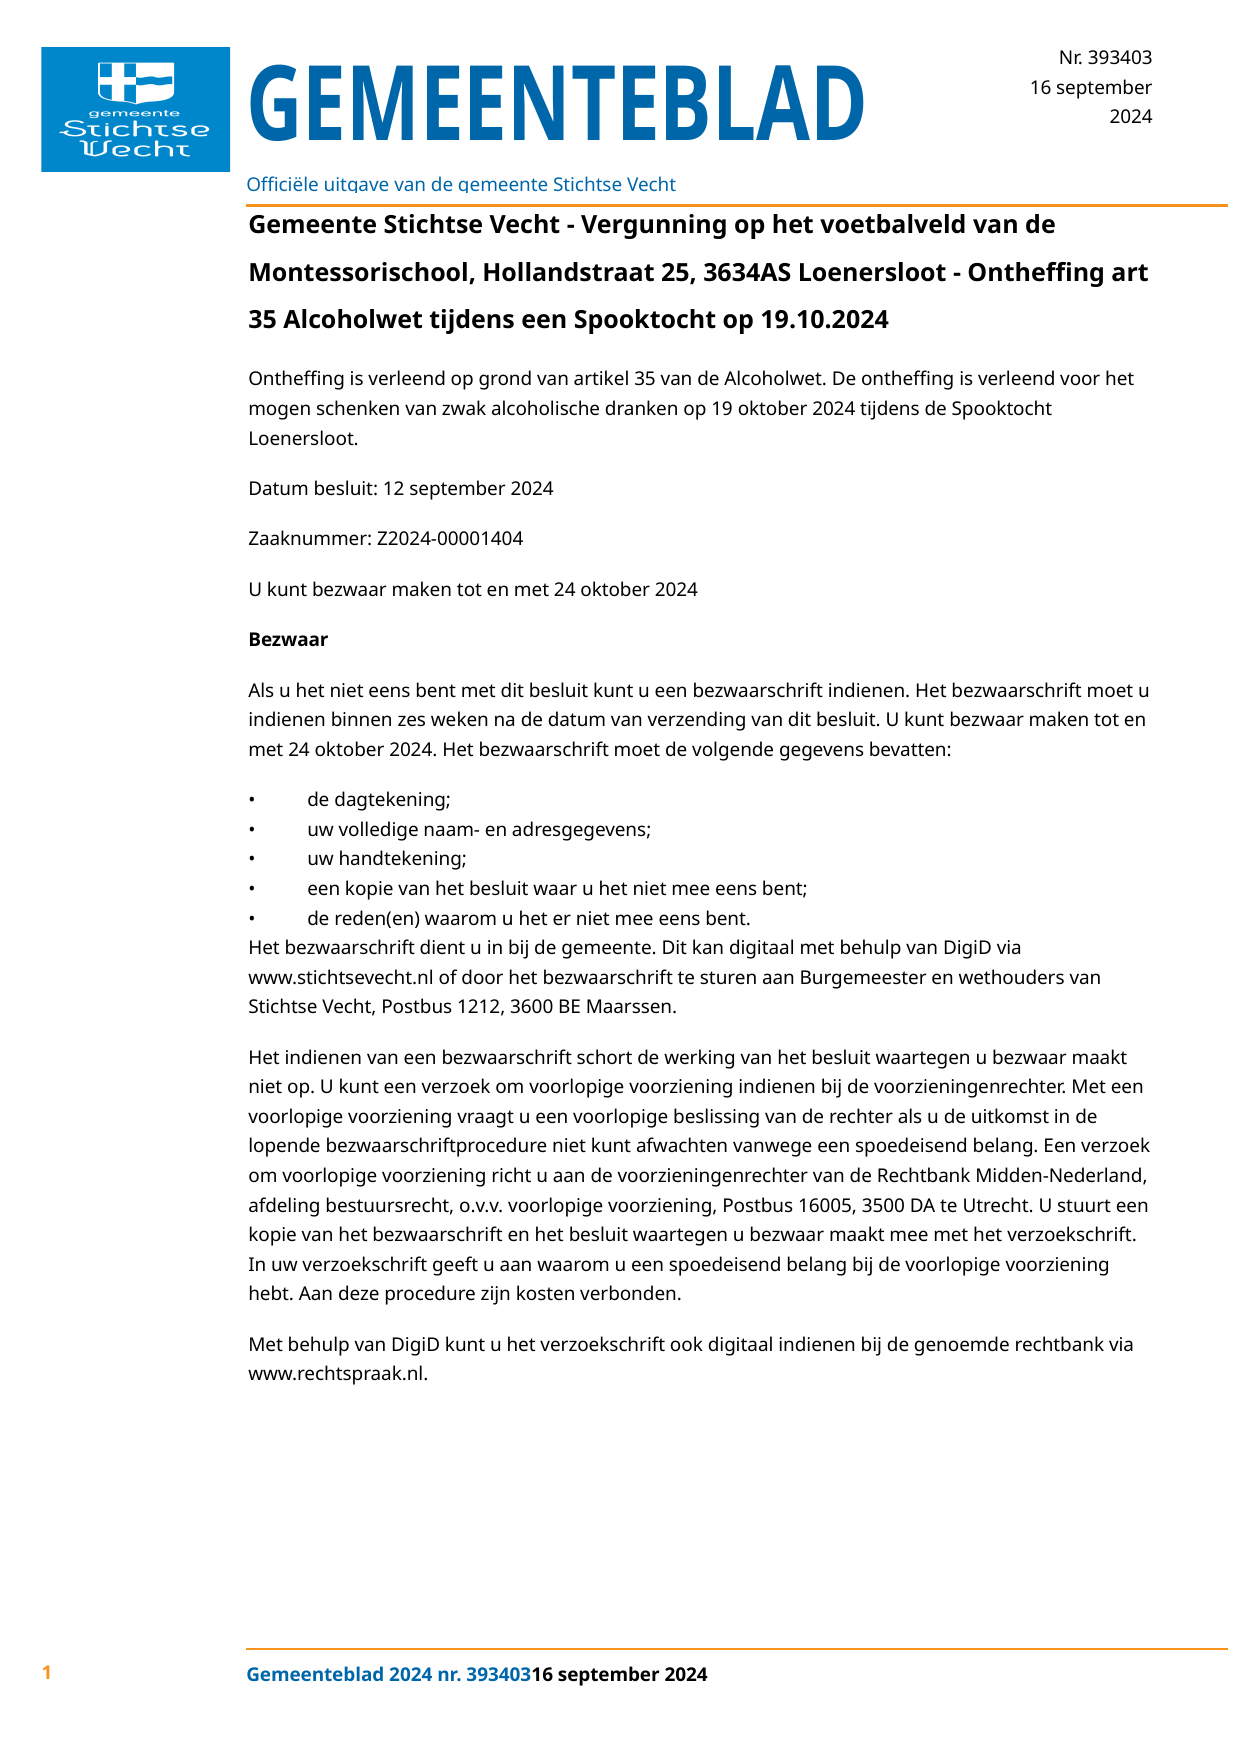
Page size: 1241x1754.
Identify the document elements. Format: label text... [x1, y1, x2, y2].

text Als u het niet eens bent met dit besluit kunt u een bezwaarschrift indienen. Het bezwaarschrift moet u indienen binnen zes weken na de datum van verzending van dit besluit. U kunt bezwaar maken tot en met 24 oktober 2024. Het bezwaarschrift moet de volgende gegevens bevatten: [248, 677, 1152, 762]
text Het indienen van een bezwaarschrift schort de werking van het besluit waartegen u bezwaar maakt niet op. U kunt een verzoek om voorlopige voorziening indienen bij de voorzieningenrechter. Met een voorlopige voorziening vraagt u een voorlopige beslissing van de rechter als u de uitkomst in de lopende bezwaarschriftprocedure niet kunt afwachten vanwege een spoedeisend belang. Een verzoek om voorlopige voorziening richt u aan de voorzieningenrechter van de Rechtbank Midden-Nederland, afdeling bestuursrecht, o.v.v. voorlopige voorziening, Postbus 16005, 3500 DA te Utrecht. U stuurt een kopie van het bezwaarschrift en het besluit waartegen u bezwaar maakt mee met het verzoekschrift. In uw verzoekschrift geeft u aan waarom u een spoedeisend belang bij de voorlopige voorziening hebt. Aan deze procedure zijn kosten verbonden. [248, 1044, 1152, 1306]
list de dagtekening; [248, 786, 1152, 812]
text Ontheffing is verleend op grond van artikel 35 van de Alcoholwet. De ontheffing is verleend voor het mogen schenken van zwak alcoholische dranken op 19 oktober 2024 tijdens de Spooktocht Loenersloot. [248, 366, 1152, 450]
list uw volledige naam- en adresgegevens; [248, 816, 1152, 842]
text Datum besluit: 12 september 2024 [248, 475, 1152, 501]
picture [137, 63, 174, 103]
list een kopie van het besluit waar u het niet mee eens bent; [248, 875, 1152, 901]
list de reden(en) waarom u het er niet mee eens bent. [248, 905, 1152, 930]
text Met behulp van DigiD kunt u het verzoekschrift ook digitaal indienen bij de genoemde rechtbank via www.rechtspraak.nl. [248, 1331, 1152, 1386]
list uw handtekening; [248, 846, 1152, 871]
text Gemeente Stichtse Vecht - Vergunning op het voetbalveld van de Montessorischool, Hollandstraat 25, 3634AS Loenersloot - Ontheffing art 35 Alcoholwet tijdens een Spooktocht op 19.10.2024 [248, 207, 1152, 336]
picture [99, 63, 135, 101]
text Zaaknummer: Z2024-00001404 [248, 526, 1152, 551]
text Het bezwaarschrift dient u in bij de gemeente. Dit kan digitaal met behulp van DigiD via www.stichtsevecht.nl of door het bezwaarschrift te sturen aan Burgemeester en wethouders van Stichtse Vecht, Postbus 1212, 3600 BE Maarssen. [248, 934, 1152, 1019]
text U kunt bezwaar maken tot en met 24 oktober 2024 [248, 576, 1152, 602]
text Bezwaar [248, 626, 1152, 652]
